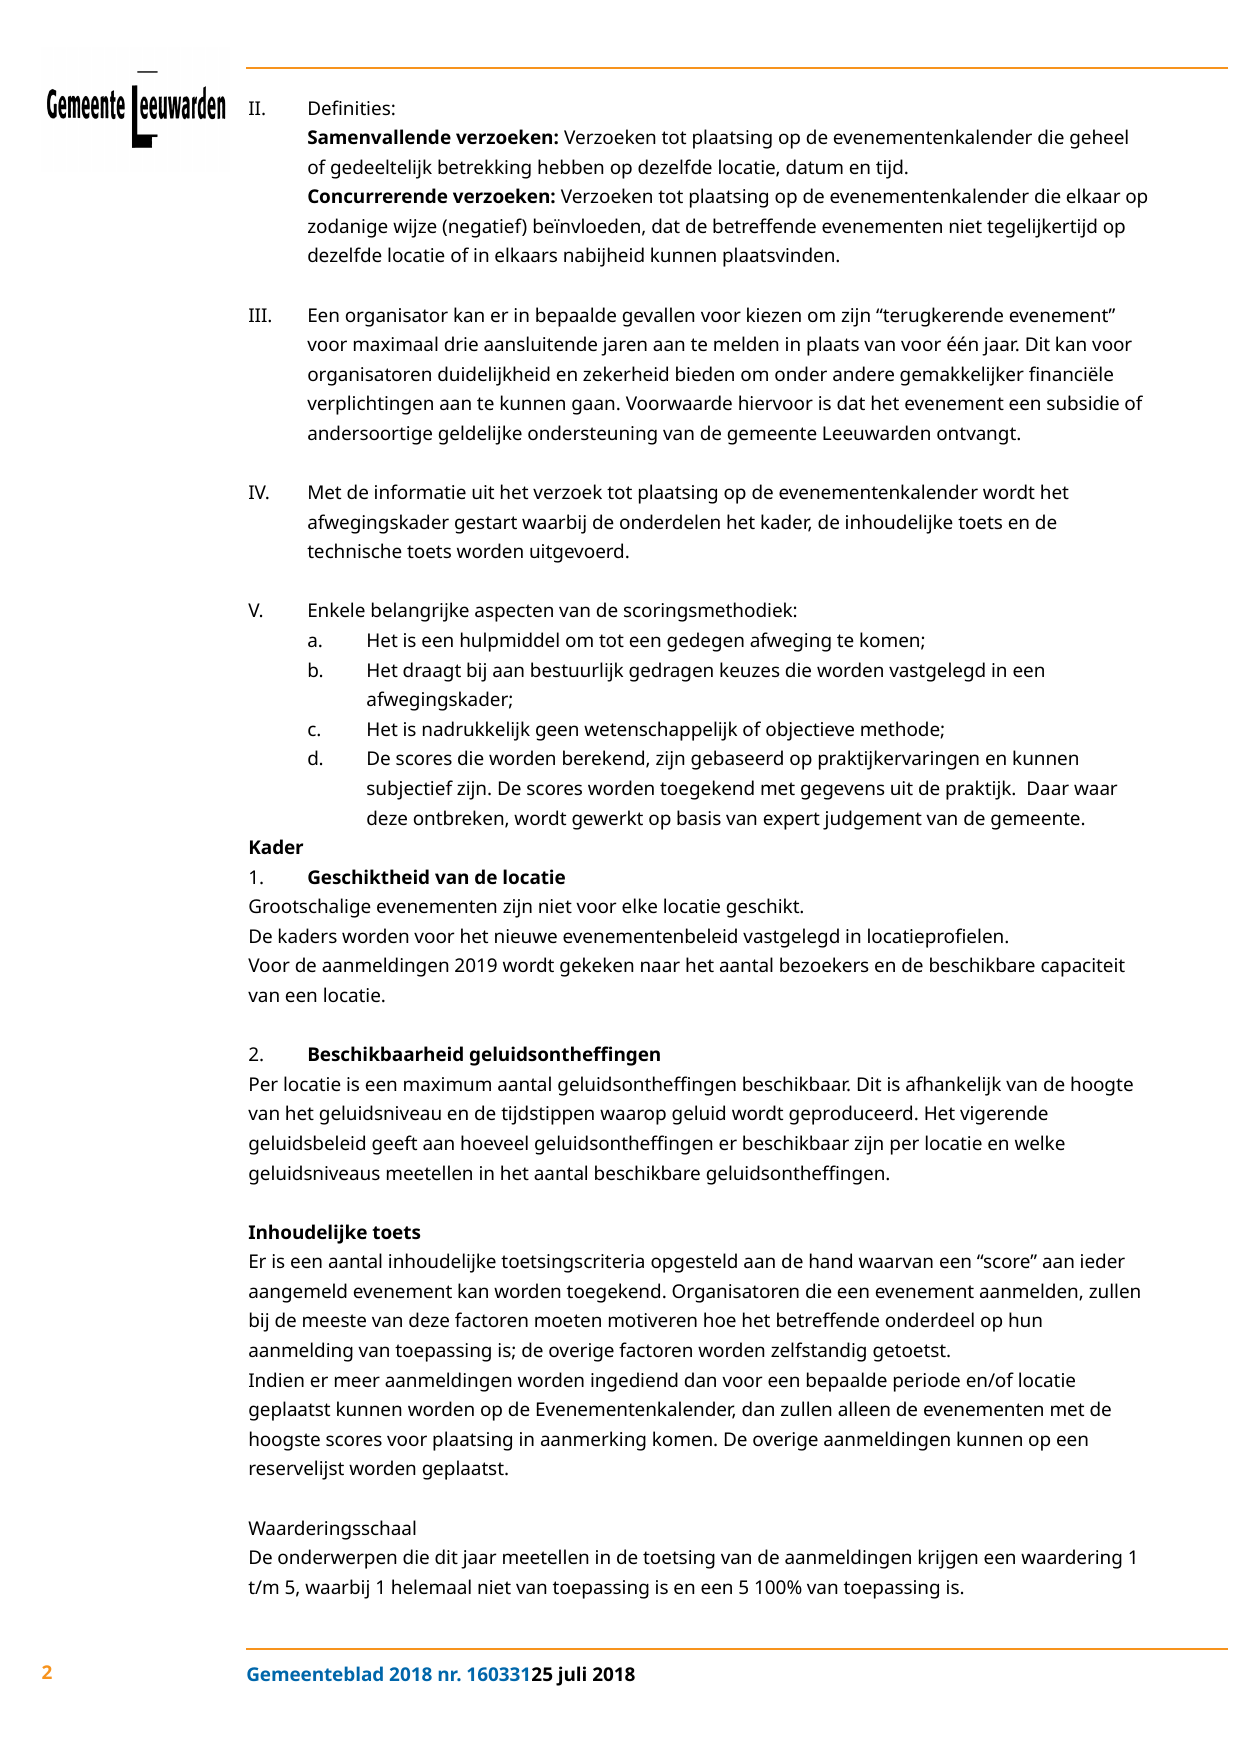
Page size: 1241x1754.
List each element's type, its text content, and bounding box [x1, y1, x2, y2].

list Beschikbaarheid geluidsontheffingen [248, 1041, 1152, 1067]
text De kaders worden voor het nieuwe evenementenbeleid vastgelegd in locatieprofielen. [248, 923, 1152, 949]
text Er is een aantal inhoudelijke toetsingscriteria opgesteld aan de hand waarvan een “score” aan ieder aangemeld evenement kan worden toegekend. Organisatoren die een evenement aanmelden, zullen bij de meeste van deze factoren moeten motiveren hoe het betreffende onderdeel op hun aanmelding van toepassing is; de overige factoren worden zelfstandig getoetst. [248, 1248, 1152, 1363]
list Het is nadrukkelijk geen wetenschappelijk of objectieve methode; [307, 716, 1152, 742]
list Het is een hulpmiddel om tot een gedegen afweging te komen; [307, 627, 1152, 653]
list Enkele belangrijke aspecten van de scoringsmethodiek: [248, 598, 1152, 623]
list Geschiktheid van de locatie [248, 864, 1152, 890]
text Kader [248, 834, 1152, 860]
text Waarderingsschaal [248, 1515, 1152, 1541]
list Concurrerende verzoeken: Verzoeken tot plaatsing op de evenementenkalender die elkaar op zodanige wijze (negatief) beïnvloeden, dat de betreffende evenementen niet tegelijkertijd op dezelfde locatie of in elkaars nabijheid kunnen plaatsvinden. [248, 183, 1152, 268]
text Per locatie is een maximum aantal geluidsontheffingen beschikbaar. Dit is afhankelijk van de hoogte van het geluidsniveau en de tijdstippen waarop geluid wordt geproduceerd. Het vigerende geluidsbeleid geeft aan hoeveel geluidsontheffingen er beschikbaar zijn per locatie en welke geluidsniveaus meetellen in het aantal beschikbare geluidsontheffingen. [248, 1071, 1152, 1186]
list Het draagt bij aan bestuurlijk gedragen keuzes die worden vastgelegd in een afwegingskader; [307, 657, 1152, 712]
text Inhoudelijke toets [248, 1219, 1152, 1245]
list De scores die worden berekend, zijn gebaseerd op praktijkervaringen en kunnen subjectief zijn. De scores worden toegekend met gegevens uit de praktijk. Daar waar deze ontbreken, wordt gewerkt op basis van expert judgement van de gemeente. [307, 746, 1152, 831]
text Grootschalige evenementen zijn niet voor elke locatie geschikt. [248, 893, 1152, 919]
list Met de informatie uit het verzoek tot plaatsing op de evenementenkalender wordt het afwegingskader gestart waarbij de onderdelen het kader, de inhoudelijke toets en de technische toets worden uitgevoerd. [248, 479, 1152, 564]
text Voor de aanmeldingen 2019 wordt gekeken naar het aantal bezoekers en de beschikbare capaciteit van een locatie. [248, 953, 1152, 1008]
list Een organisator kan er in bepaalde gevallen voor kiezen om zijn “terugkerende evenement” voor maximaal drie aansluitende jaren aan te melden in plaats van voor één jaar. Dit kan voor organisatoren duidelijkheid en zekerheid bieden om onder andere gemakkelijker financiële verplichtingen aan te kunnen gaan. Voorwaarde hiervoor is dat het evenement een subsidie of andersoortige geldelijke ondersteuning van de gemeente Leeuwarden ontvangt. [248, 302, 1152, 446]
picture [41, 47, 231, 172]
text De onderwerpen die dit jaar meetellen in de toetsing van de aanmeldingen krijgen een waardering 1 t/m 5, waarbij 1 helemaal niet van toepassing is en een 5 100% van toepassing is. [248, 1544, 1152, 1600]
list Definities: [248, 95, 1152, 121]
text Indien er meer aanmeldingen worden ingediend dan voor een bepaalde periode en/of locatie geplaatst kunnen worden op de Evenementenkalender, dan zullen alleen de evenementen met de hoogste scores voor plaatsing in aanmerking komen. De overige aanmeldingen kunnen op een reservelijst worden geplaatst. [248, 1367, 1152, 1481]
list Samenvallende verzoeken: Verzoeken tot plaatsing op de evenementenkalender die geheel of gedeeltelijk betrekking hebben op dezelfde locatie, datum en tijd. [248, 124, 1152, 180]
